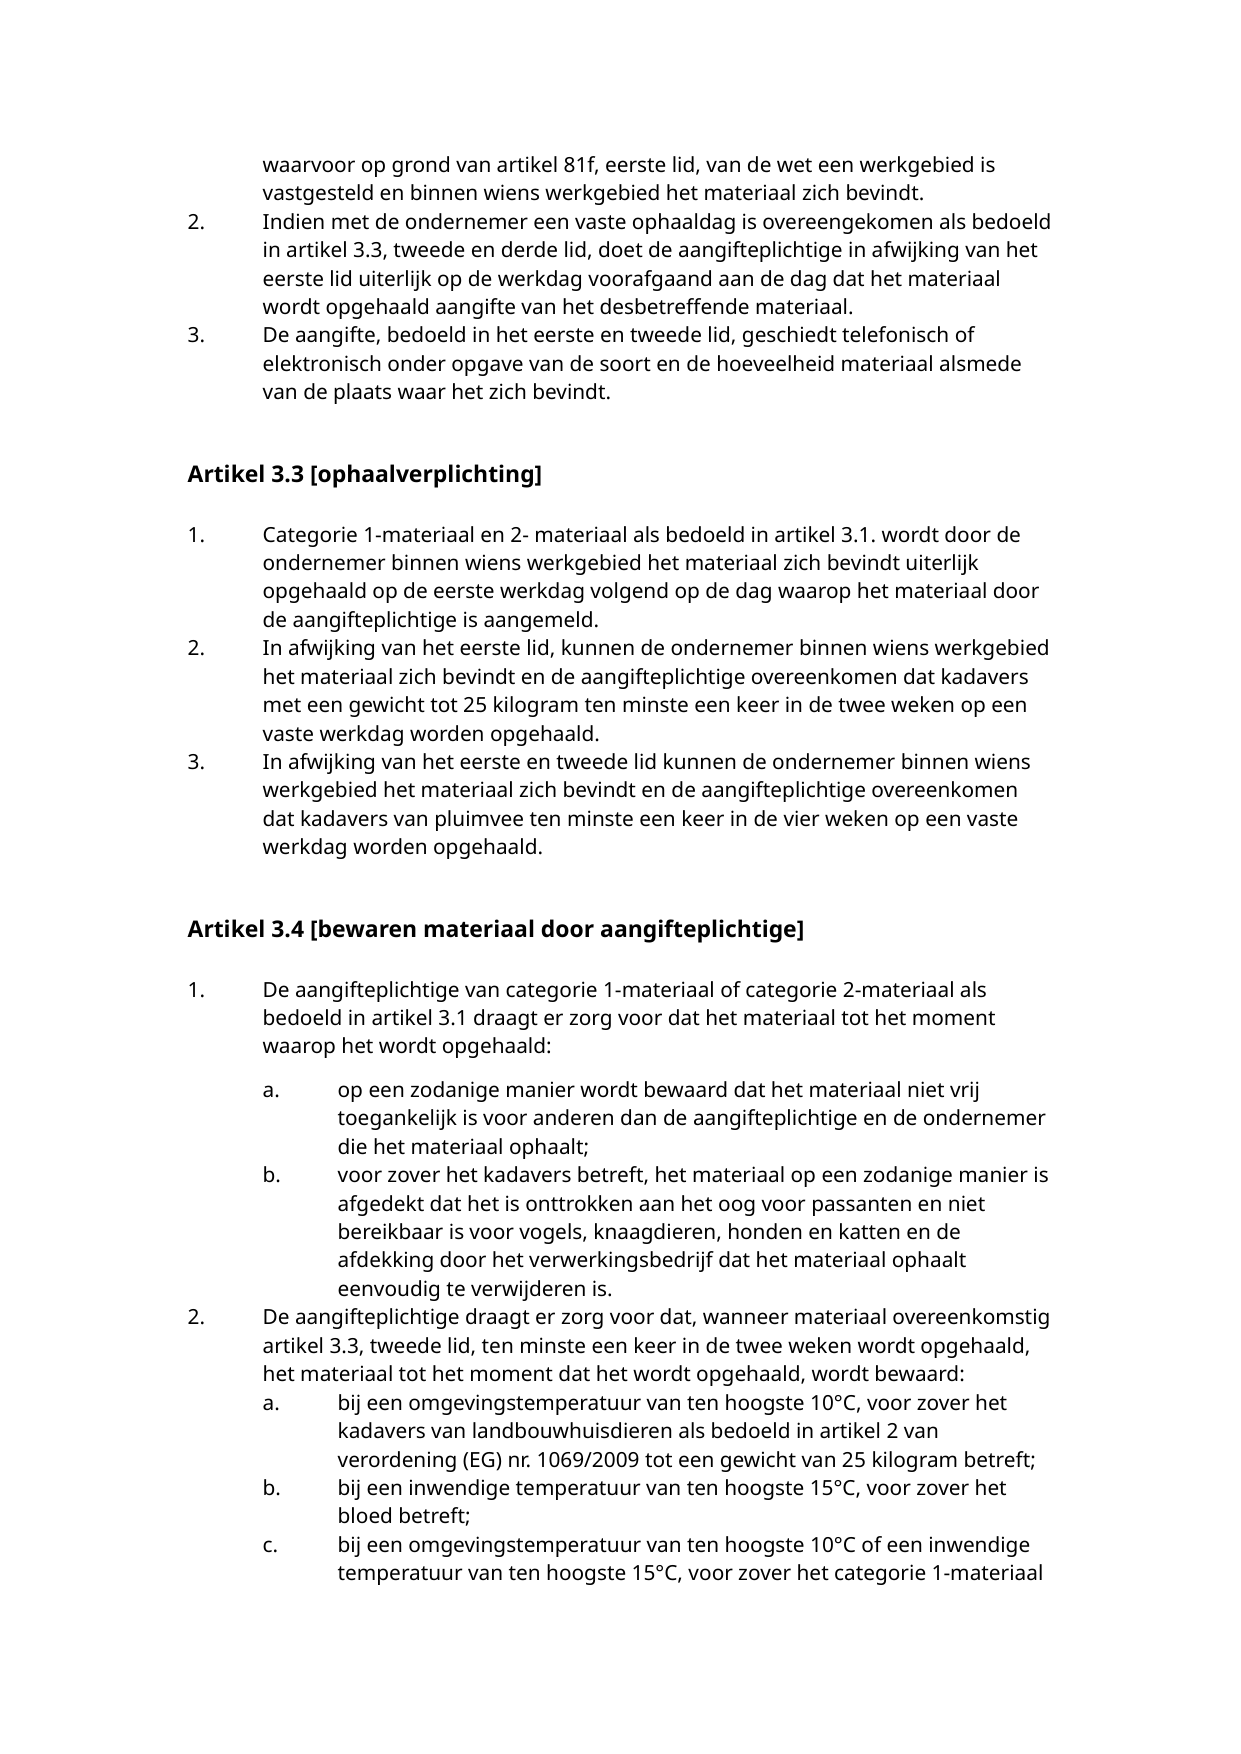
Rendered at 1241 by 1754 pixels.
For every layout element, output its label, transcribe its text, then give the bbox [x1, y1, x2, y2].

list De aangifteplichtige van categorie 1-materiaal of categorie 2-materiaal als bedoeld in artikel 3.1 draagt er zorg voor dat het materiaal tot het moment waarop het wordt opgehaald: [187, 975, 1053, 1060]
list Categorie 1-materiaal en 2- materiaal als bedoeld in artikel 3.1. wordt door de ondernemer binnen wiens werkgebied het materiaal zich bevindt uiterlijk opgehaald op de eerste werkdag volgend op de dag waarop het materiaal door de aangifteplichtige is aangemeld. [187, 520, 1053, 633]
list bij een omgevingstemperatuur van ten hoogste 10°C of een inwendige temperatuur van ten hoogste 15°C, voor zover het categorie 1-materiaal [262, 1530, 1053, 1587]
list bij een omgevingstemperatuur van ten hoogste 10°C, voor zover het kadavers van landbouwhuisdieren als bedoeld in artikel 2 van verordening (EG) nr. 1069/2009 tot een gewicht van 25 kilogram betreft; [262, 1388, 1053, 1473]
list bij een inwendige temperatuur van ten hoogste 15°C, voor zover het bloed betreft; [262, 1473, 1053, 1530]
list voor zover het kadavers betreft, het materiaal op een zodanige manier is afgedekt dat het is onttrokken aan het oog voor passanten en niet bereikbaar is voor vogels, knaagdieren, honden en katten en de afdekking door het verwerkingsbedrijf dat het materiaal ophaalt eenvoudig te verwijderen is. [262, 1160, 1053, 1302]
list Indien met de ondernemer een vaste ophaaldag is overeengekomen als bedoeld in artikel 3.3, tweede en derde lid, doet de aangifteplichtige in afwijking van het eerste lid uiterlijk op de werkdag voorafgaand aan de dag dat het materiaal wordt opgehaald aangifte van het desbetreffende materiaal. [187, 207, 1053, 321]
list De aangifte, bedoeld in het eerste en tweede lid, geschiedt telefonisch of elektronisch onder opgave van de soort en de hoeveelheid materiaal alsmede van de plaats waar het zich bevindt. [187, 321, 1053, 406]
list waarvoor op grond van artikel 81f, eerste lid, van de wet een werkgebied is vastgesteld en binnen wiens werkgebied het materiaal zich bevindt. [187, 150, 1053, 207]
subtitle Artikel 3.3 [ophaalverplichting] [187, 458, 1053, 490]
list In afwijking van het eerste en tweede lid kunnen de ondernemer binnen wiens werkgebied het materiaal zich bevindt en de aangifteplichtige overeenkomen dat kadavers van pluimvee ten minste een keer in de vier weken op een vaste werkdag worden opgehaald. [187, 747, 1053, 861]
list De aangifteplichtige draagt er zorg voor dat, wanneer materiaal overeenkomstig artikel 3.3, tweede lid, ten minste een keer in de twee weken wordt opgehaald, het materiaal tot het moment dat het wordt opgehaald, wordt bewaard: [187, 1302, 1053, 1388]
subtitle Artikel 3.4 [bewaren materiaal door aangifteplichtige] [187, 913, 1053, 945]
list op een zodanige manier wordt bewaard dat het materiaal niet vrij toegankelijk is voor anderen dan de aangifteplichtige en de ondernemer die het materiaal ophaalt; [262, 1075, 1053, 1160]
list In afwijking van het eerste lid, kunnen de ondernemer binnen wiens werkgebied het materiaal zich bevindt en de aangifteplichtige overeenkomen dat kadavers met een gewicht tot 25 kilogram ten minste een keer in de twee weken op een vaste werkdag worden opgehaald. [187, 633, 1053, 747]
